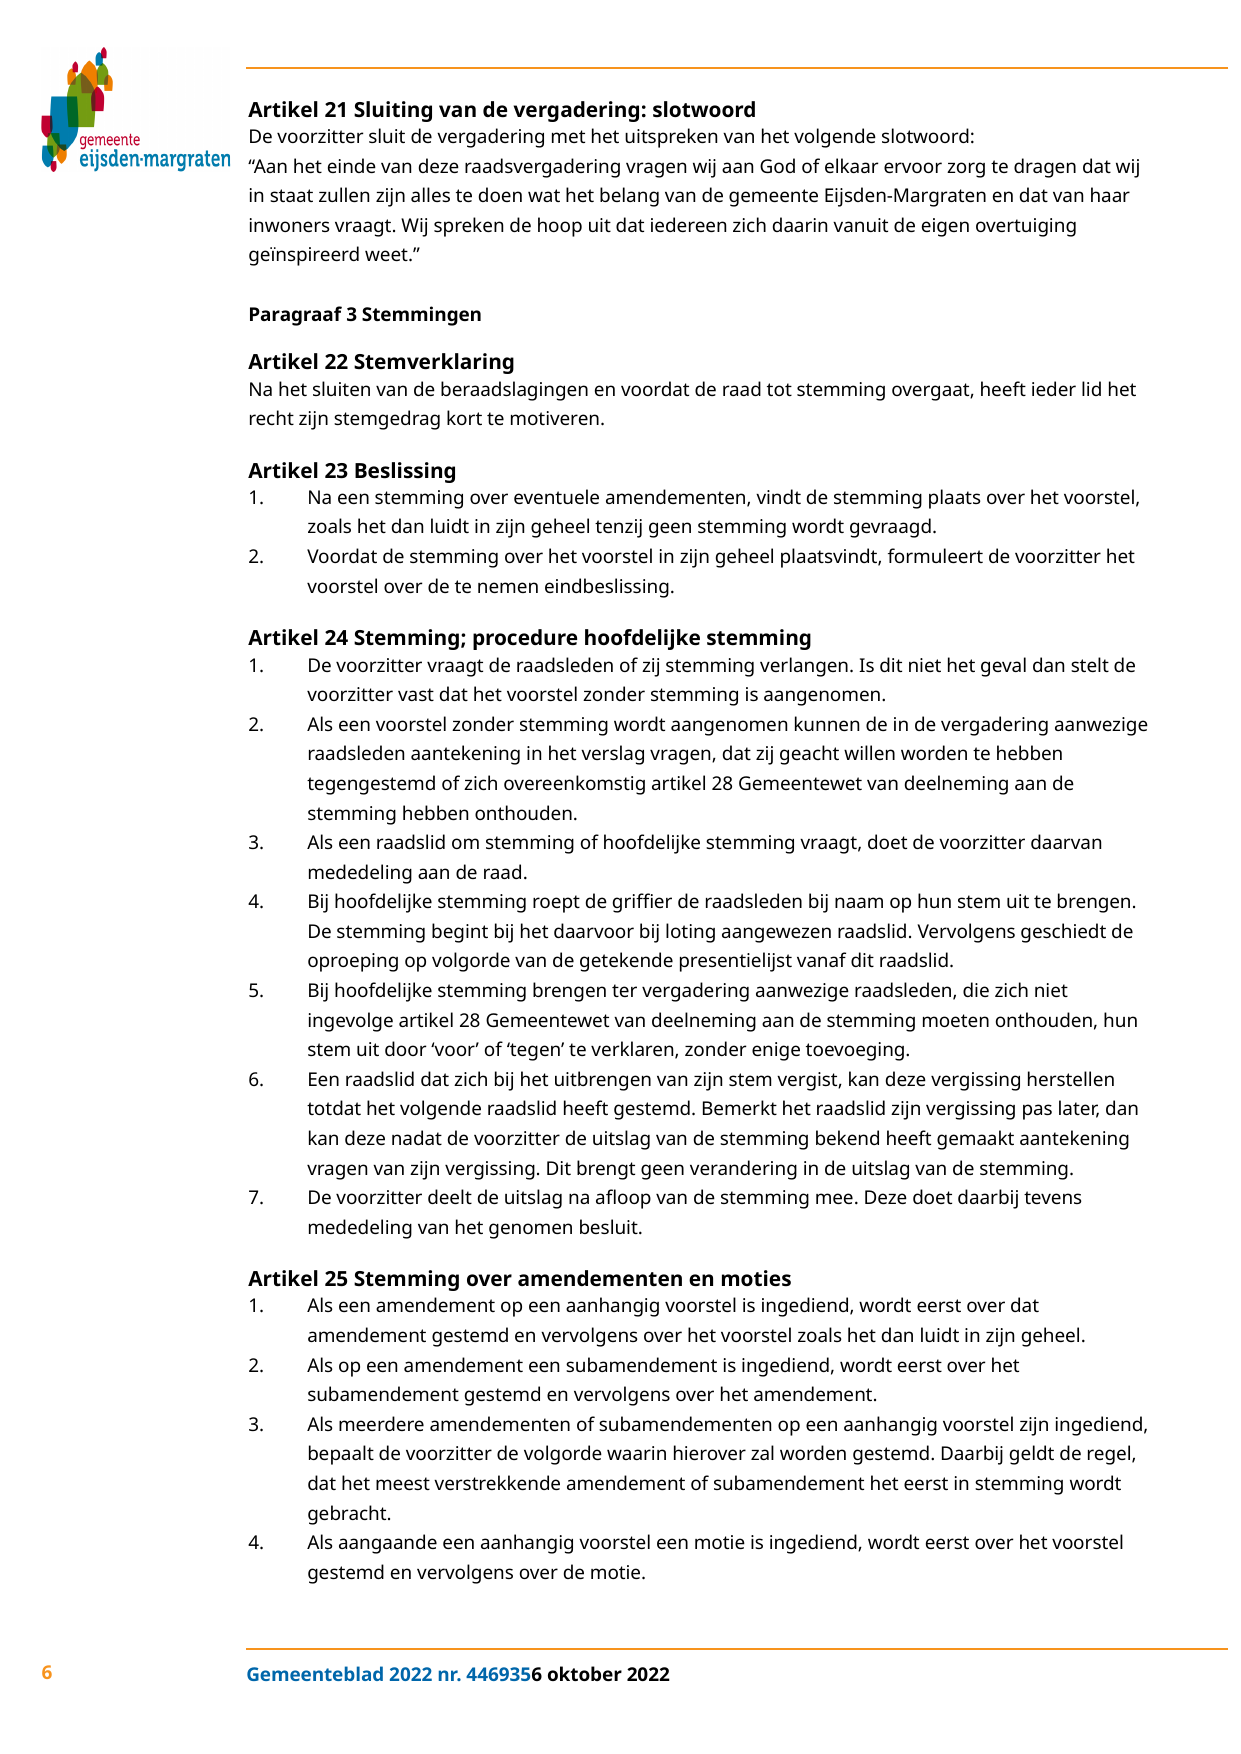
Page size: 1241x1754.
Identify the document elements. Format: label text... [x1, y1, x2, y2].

list Als een raadslid om stemming of hoofdelijke stemming vraagt, doet de voorzitter daarvan mededeling aan de raad. [248, 829, 1152, 884]
picture [41, 47, 231, 172]
text De voorzitter sluit de vergadering met het uitspreken van het volgende slotwoord: [248, 123, 1152, 149]
text Na het sluiten van de beraadslagingen en voordat de raad tot stemming overgaat, heeft ieder lid het recht zijn stemgedrag kort te motiveren. [248, 376, 1152, 431]
text Paragraaf 3 Stemmingen [248, 301, 1152, 326]
text “Aan het einde van deze raadsvergadering vragen wij aan God of elkaar ervoor zorg te dragen dat wij in staat zullen zijn alles te doen wat het belang van de gemeente Eijsden-Margraten en dat van haar inwoners vraagt. Wij spreken de hoop uit dat iedereen zich daarin vanuit de eigen overtuiging geïnspireerd weet.” [248, 153, 1152, 267]
text Artikel 22 Stemverklaring [248, 347, 1152, 376]
list Als meerdere amendementen of subamendementen op een aanhangig voorstel zijn ingediend, bepaalt de voorzitter de volgorde waarin hierover zal worden gestemd. Daarbij geldt de regel, dat het meest verstrekkende amendement of subamendement het eerst in stemming wordt gebracht. [248, 1411, 1152, 1526]
list Voordat de stemming over het voorstel in zijn geheel plaatsvindt, formuleert de voorzitter het voorstel over de te nemen eindbeslissing. [248, 543, 1152, 599]
list Na een stemming over eventuele amendementen, vindt de stemming plaats over het voorstel, zoals het dan luidt in zijn geheel tenzij geen stemming wordt gevraagd. [248, 484, 1152, 539]
list De voorzitter deelt de uitslag na afloop van de stemming mee. Deze doet daarbij tevens mededeling van het genomen besluit. [248, 1184, 1152, 1239]
list Als een amendement op een aanhangig voorstel is ingediend, wordt eerst over dat amendement gestemd en vervolgens over het voorstel zoals het dan luidt in zijn geheel. [248, 1293, 1152, 1348]
text Artikel 23 Beslissing [248, 456, 1152, 484]
list De voorzitter vraagt de raadsleden of zij stemming verlangen. Is dit niet het geval dan stelt de voorzitter vast dat het voorstel zonder stemming is aangenomen. [248, 652, 1152, 707]
text Artikel 24 Stemming; procedure hoofdelijke stemming [248, 623, 1152, 652]
list Als op een amendement een subamendement is ingediend, wordt eerst over het subamendement gestemd en vervolgens over het amendement. [248, 1352, 1152, 1407]
list Een raadslid dat zich bij het uitbrengen van zijn stem vergist, kan deze vergissing herstellen totdat het volgende raadslid heeft gestemd. Bemerkt het raadslid zijn vergissing pas later, dan kan deze nadat de voorzitter de uitslag van de stemming bekend heeft gemaakt aantekening vragen van zijn vergissing. Dit brengt geen verandering in de uitslag van de stemming. [248, 1066, 1152, 1180]
list Als aangaande een aanhangig voorstel een motie is ingediend, wordt eerst over het voorstel gestemd en vervolgens over de motie. [248, 1529, 1152, 1585]
list Bij hoofdelijke stemming brengen ter vergadering aanwezige raadsleden, die zich niet ingevolge artikel 28 Gemeentewet van deelneming aan de stemming moeten onthouden, hun stem uit door ‘voor’ of ‘tegen’ te verklaren, zonder enige toevoeging. [248, 977, 1152, 1062]
list Als een voorstel zonder stemming wordt aangenomen kunnen de in de vergadering aanwezige raadsleden aantekening in het verslag vragen, dat zij geacht willen worden te hebben tegengestemd of zich overeenkomstig artikel 28 Gemeentewet van deelneming aan de stemming hebben onthouden. [248, 711, 1152, 825]
text Artikel 21 Sluiting van de vergadering: slotwoord [248, 95, 1152, 123]
list Bij hoofdelijke stemming roept de griffier de raadsleden bij naam op hun stem uit te brengen. De stemming begint bij het daarvoor bij loting aangewezen raadslid. Vervolgens geschiedt de oproeping op volgorde van de getekende presentielijst vanaf dit raadslid. [248, 888, 1152, 973]
text Artikel 25 Stemming over amendementen en moties [248, 1264, 1152, 1293]
